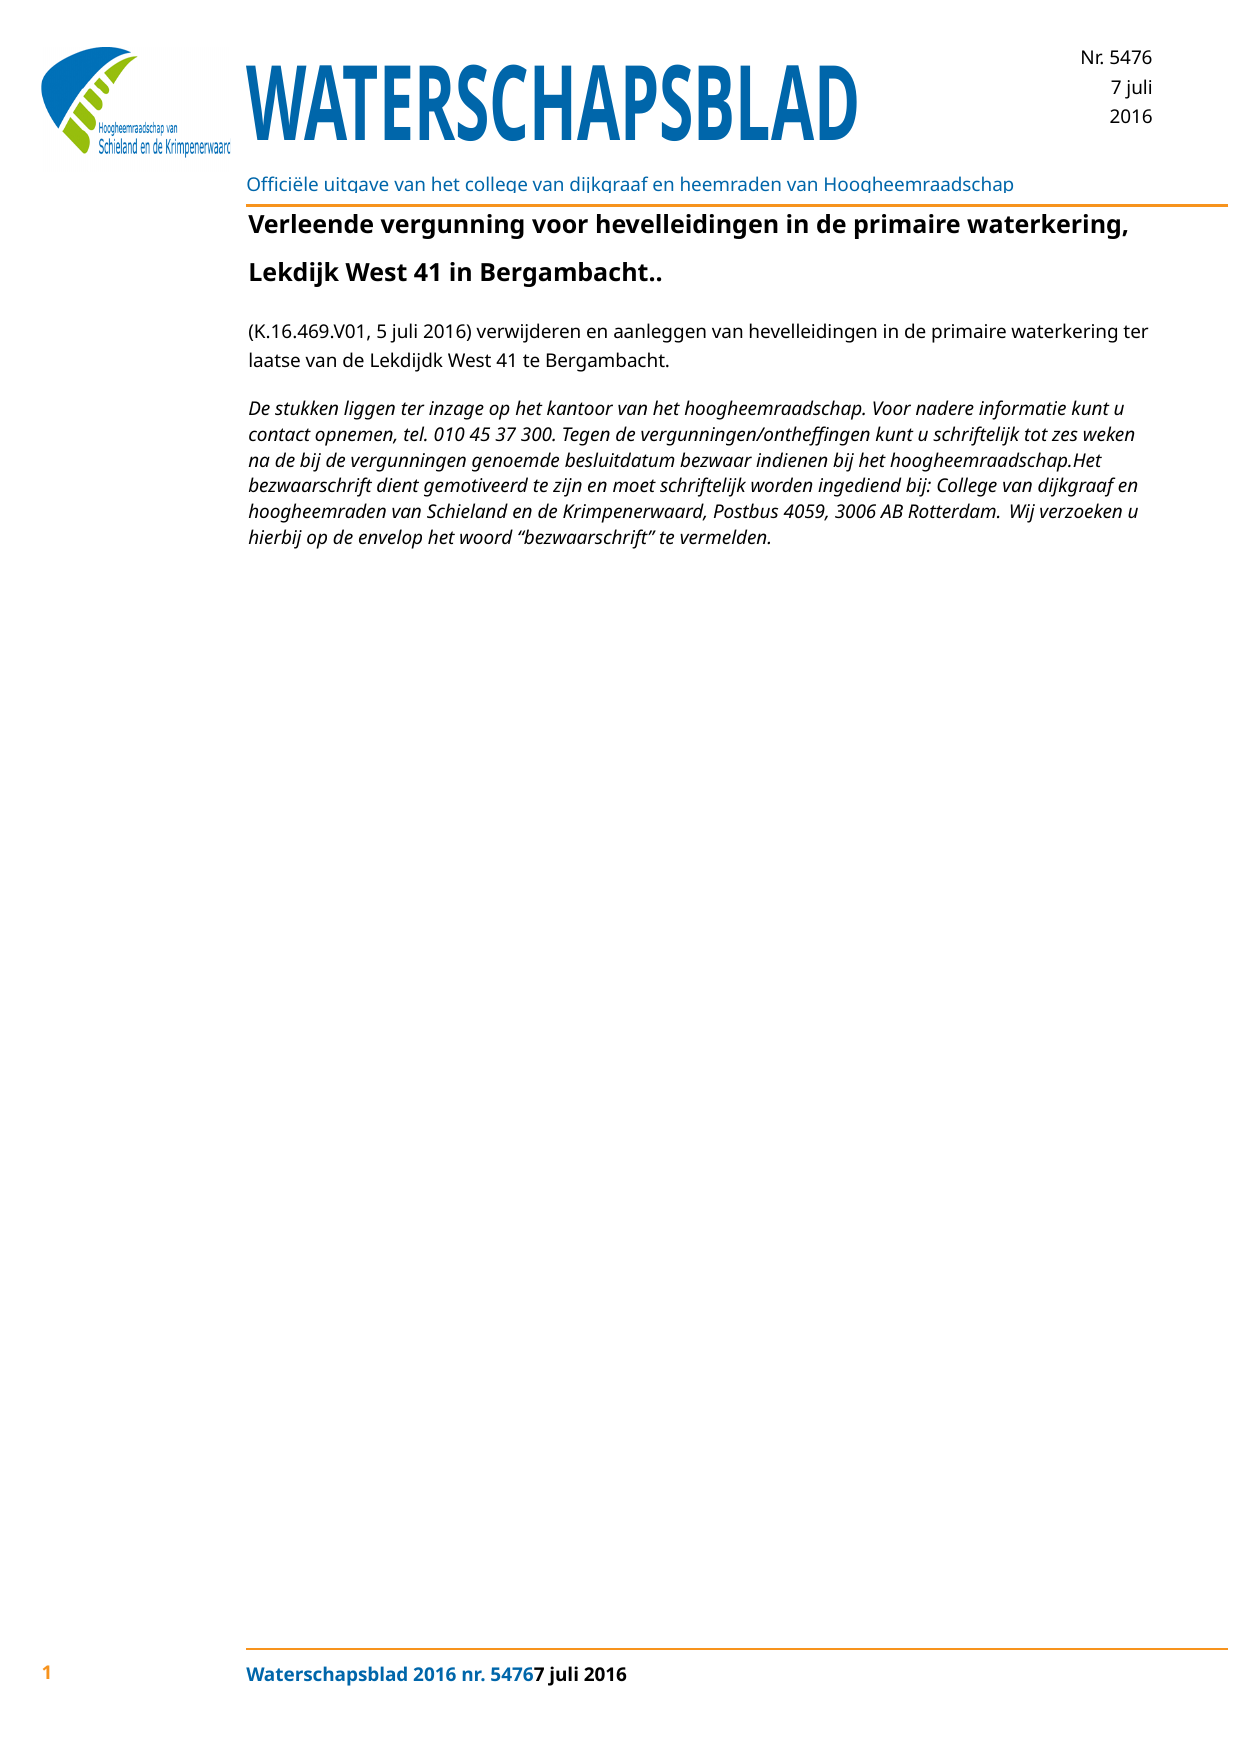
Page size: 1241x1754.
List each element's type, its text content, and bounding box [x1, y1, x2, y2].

text (K.16.469.V01, 5 juli 2016) verwijderen en aanleggen van hevelleidingen in de primaire waterkering ter laatse van de Lekdijdk West 41 te Bergambacht. [248, 318, 1152, 373]
text Verleende vergunning voor hevelleidingen in de primaire waterkering, Lekdijk West 41 in Bergambacht.. [248, 207, 1152, 288]
text De stukken liggen ter inzage op het kantoor van het hoogheemraadschap. Voor nadere informatie kunt u contact opnemen, tel. 010 45 37 300. Tegen de vergunningen/ontheffingen kunt u schriftelijk tot zes weken na de bij de vergunningen genoemde besluitdatum bezwaar indienen bij het hoogheemraadschap.Het bezwaarschrift dient gemotiveerd te zijn en moet schriftelijk worden ingediend bij: College van dijkgraaf en hoogheemraden van Schieland en de Krimpenerwaard, Postbus 4059, 3006 AB Rotterdam. Wij verzoeken u hierbij op de envelop het woord “bezwaarschrift” te vermelden. [248, 395, 1152, 550]
picture [41, 47, 231, 172]
